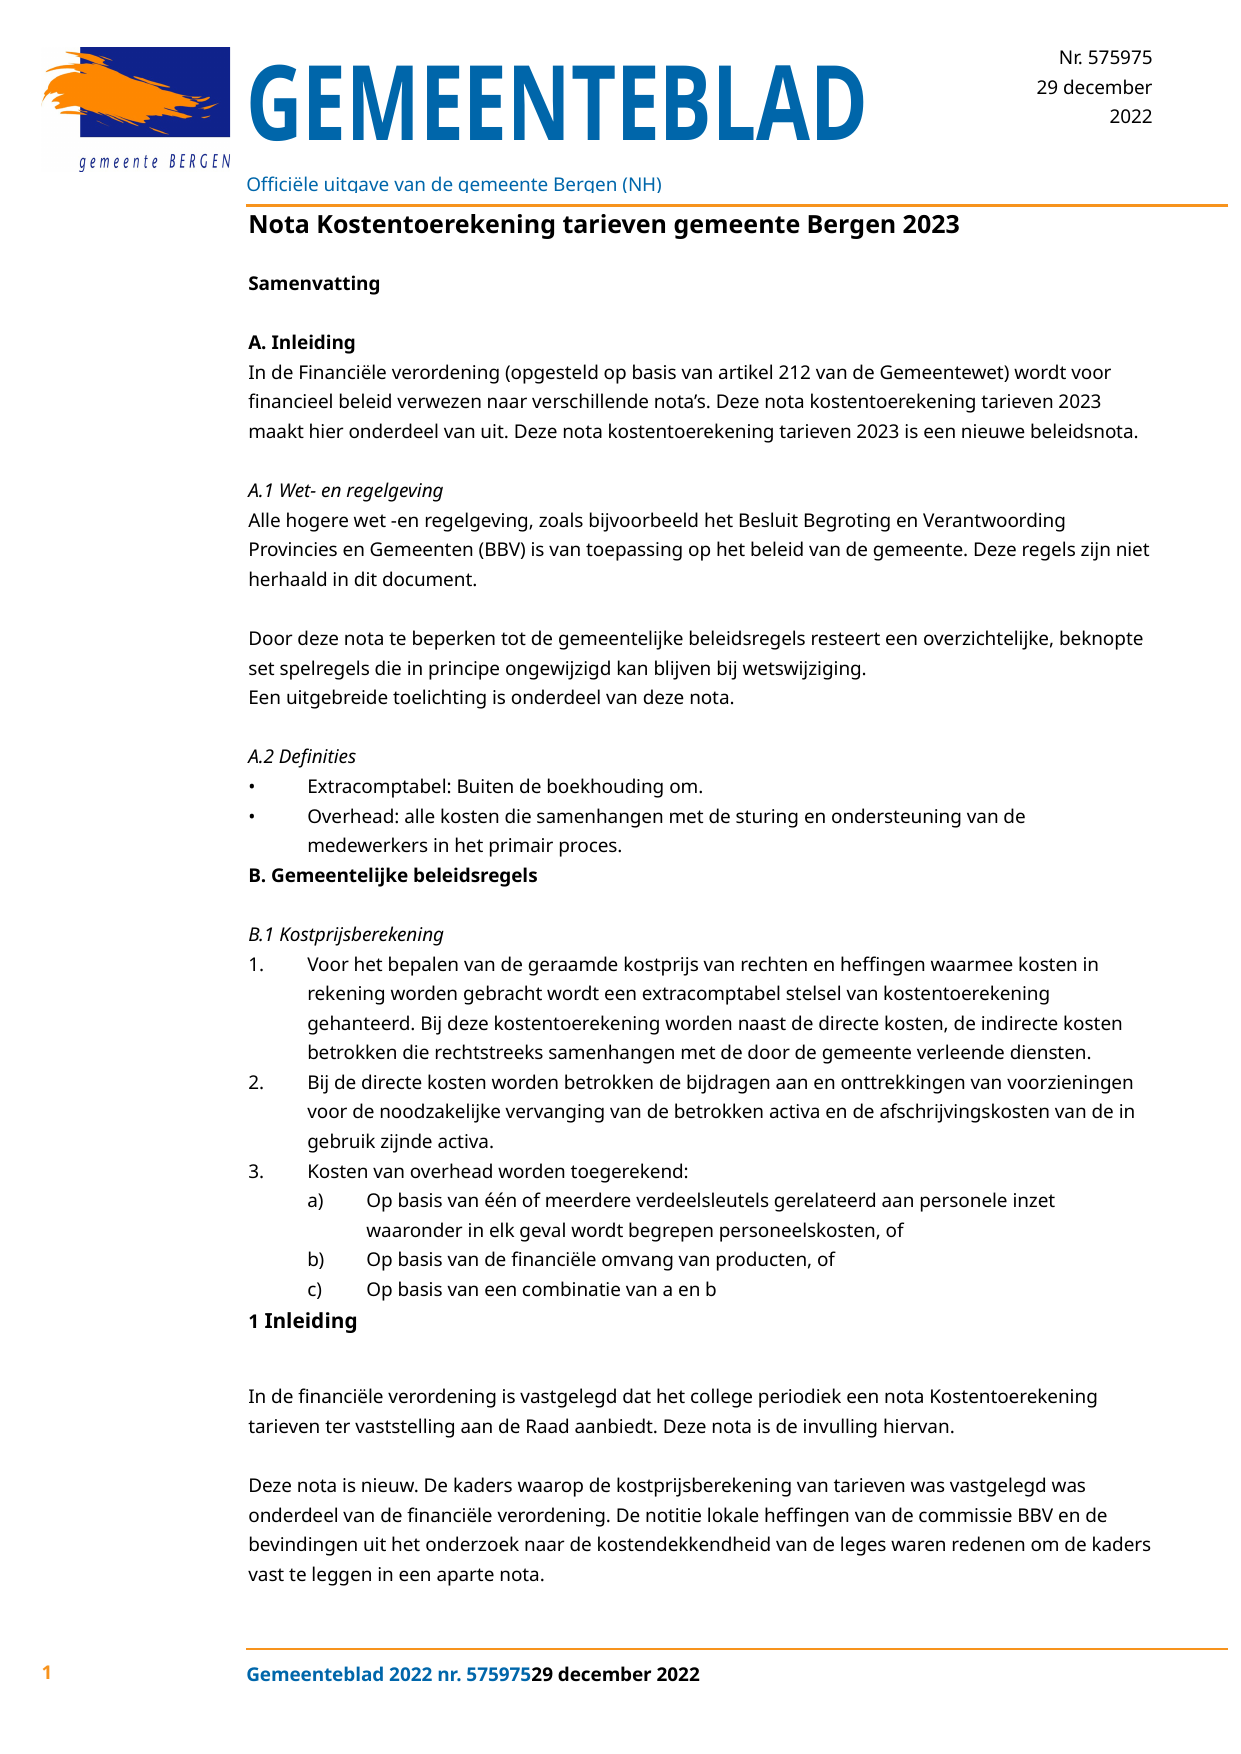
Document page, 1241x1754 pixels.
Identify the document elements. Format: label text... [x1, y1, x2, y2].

text Samenvatting [248, 270, 1152, 296]
text A. Inleiding [248, 329, 1152, 355]
list Op basis van een combinatie van a en b [307, 1276, 1152, 1302]
text In de Financiële verordening (opgesteld op basis van artikel 212 van de Gemeentewet) wordt voor financieel beleid verwezen naar verschillende nota’s. Deze nota kostentoerekening tarieven 2023 maakt hier onderdeel van uit. Deze nota kostentoerekening tarieven 2023 is een nieuwe beleidsnota. [248, 359, 1152, 444]
text Nota Kostentoerekening tarieven gemeente Bergen 2023 [248, 207, 1152, 241]
list Voor het bepalen van de geraamde kostprijs van rechten en heffingen waarmee kosten in rekening worden gebracht wordt een extracomptabel stelsel van kostentoerekening gehanteerd. Bij deze kostentoerekening worden naast de directe kosten, de indirecte kosten betrokken die rechtstreeks samenhangen met de door de gemeente verleende diensten. [248, 951, 1152, 1065]
list Op basis van de financiële omvang van producten, of [307, 1247, 1152, 1272]
text A.2 Definities [248, 744, 1152, 769]
text In de financiële verordening is vastgelegd dat het college periodiek een nota Kostentoerekening tarieven ter vaststelling aan de Raad aanbiedt. Deze nota is de invulling hiervan. [248, 1383, 1152, 1439]
list Extracomptabel: Buiten de boekhouding om. [248, 773, 1152, 799]
text B. Gemeentelijke beleidsregels [248, 862, 1152, 888]
text Deze nota is nieuw. De kaders waarop de kostprijsberekening van tarieven was vastgelegd was onderdeel van de financiële verordening. De notitie lokale heffingen van de commissie BBV en de bevindingen uit het onderzoek naar de kostendekkendheid van de leges waren redenen om de kaders vast te leggen in een aparte nota. [248, 1472, 1152, 1587]
list Op basis van één of meerdere verdeelsleutels gerelateerd aan personele inzet waaronder in elk geval wordt begrepen personeelskosten, of [307, 1187, 1152, 1243]
text B.1 Kostprijsberekening [248, 921, 1152, 947]
text A.1 Wet- en regelgeving [248, 477, 1152, 503]
text Een uitgebreide toelichting is onderdeel van deze nota. [248, 684, 1152, 710]
text 1 Inleiding [248, 1306, 1152, 1334]
list Overhead: alle kosten die samenhangen met de sturing en ondersteuning van de medewerkers in het primair proces. [248, 803, 1152, 858]
text Alle hogere wet -en regelgeving, zoals bijvoorbeeld het Besluit Begroting en Verantwoording Provincies en Gemeenten (BBV) is van toepassing op het beleid van de gemeente. Deze regels zijn niet herhaald in dit document. [248, 507, 1152, 592]
list Kosten van overhead worden toegerekend: [248, 1158, 1152, 1183]
list Bij de directe kosten worden betrokken de bijdragen aan en onttrekkingen van voorzieningen voor de noodzakelijke vervanging van de betrokken activa en de afschrijvingskosten van de in gebruik zijnde activa. [248, 1069, 1152, 1154]
text Door deze nota te beperken tot de gemeentelijke beleidsregels resteert een overzichtelijke, beknopte set spelregels die in principe ongewijzigd kan blijven bij wetswijziging. [248, 625, 1152, 681]
picture [41, 47, 231, 172]
